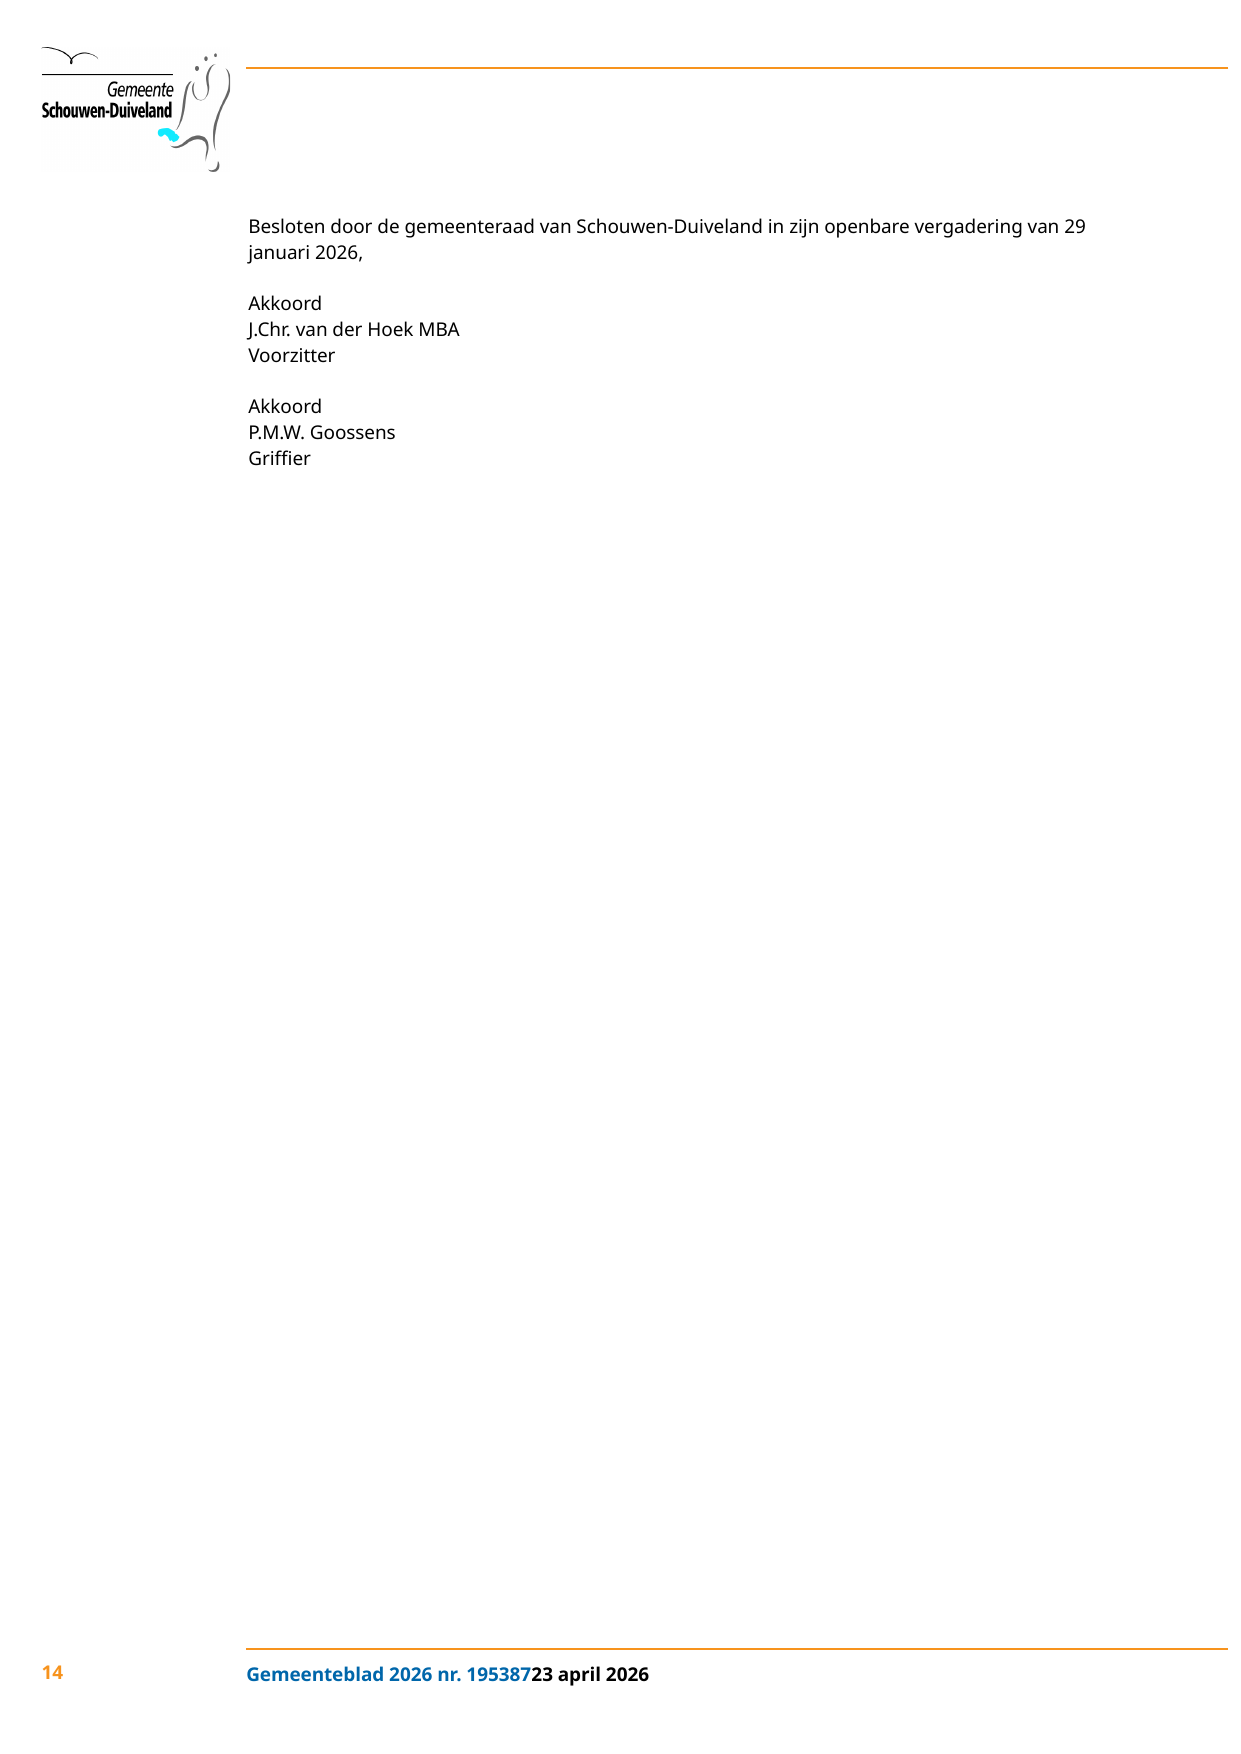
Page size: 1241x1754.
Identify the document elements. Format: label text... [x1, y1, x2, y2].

text P.M.W. Goossens [248, 419, 1152, 445]
text Akkoord [248, 393, 1152, 419]
text J.Chr. van der Hoek MBA [248, 316, 1152, 342]
text Besloten door de gemeenteraad van Schouwen-Duiveland in zijn openbare vergadering van 29 januari 2026, [248, 213, 1152, 264]
picture [41, 47, 231, 172]
text Akkoord [248, 290, 1152, 316]
text Voorzitter [248, 342, 1152, 367]
text Griffier [248, 445, 1152, 470]
